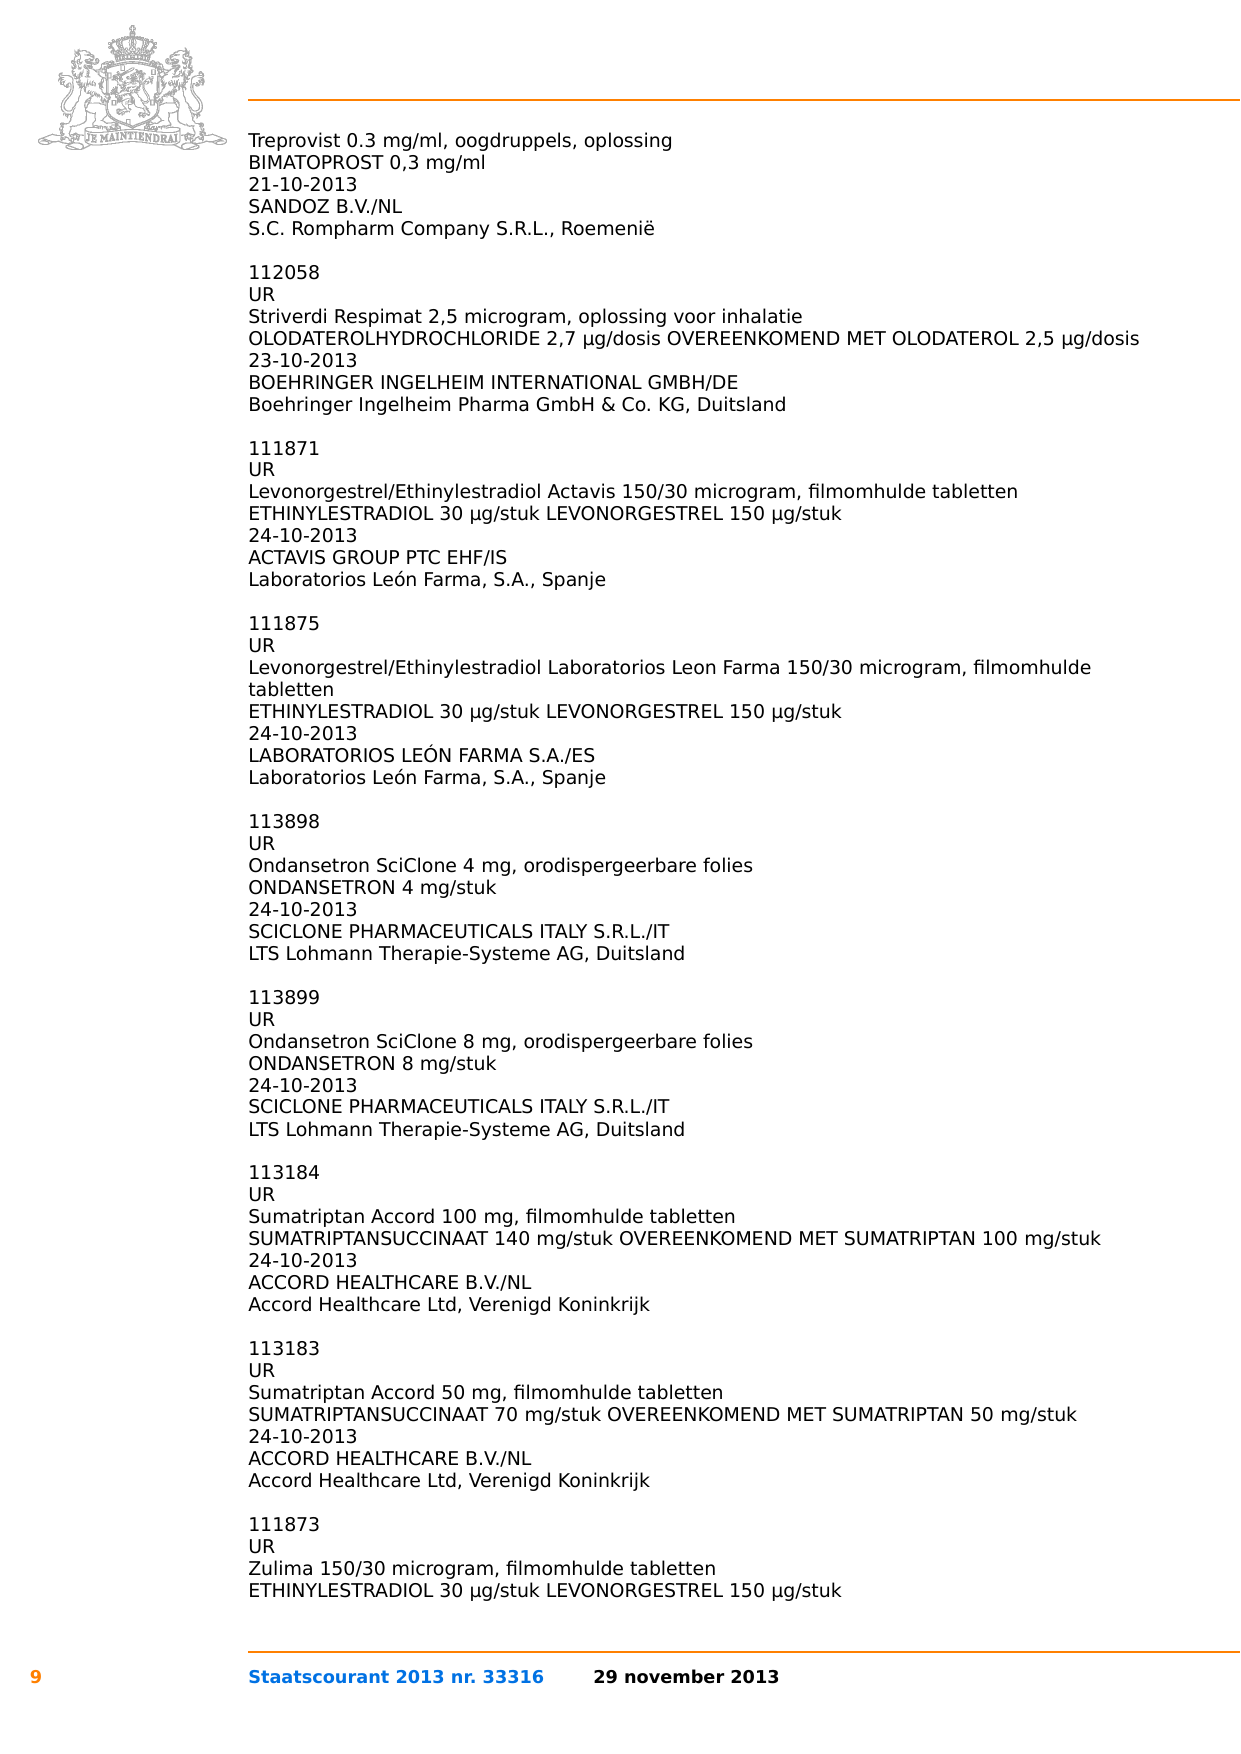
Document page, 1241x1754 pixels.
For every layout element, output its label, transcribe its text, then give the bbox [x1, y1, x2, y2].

text Laboratorios León Farma, S.A., Spanje [248, 767, 1163, 789]
text LABORATORIOS LEÓN FARMA S.A./ES [248, 745, 1163, 767]
text BIMATOPROST 0,3 mg/ml [248, 152, 1163, 174]
text UR [248, 1008, 1163, 1031]
text UR [248, 1184, 1163, 1206]
text ETHINYLESTRADIOL 30 μg/stuk LEVONORGESTREL 150 μg/stuk [248, 503, 1163, 525]
text 113183 [248, 1338, 1163, 1360]
text Laboratorios León Farma, S.A., Spanje [248, 569, 1163, 591]
text ETHINYLESTRADIOL 30 μg/stuk LEVONORGESTREL 150 μg/stuk [248, 1580, 1163, 1602]
text 111875 [248, 613, 1163, 635]
text UR [248, 1536, 1163, 1558]
text 24-10-2013 [248, 525, 1163, 547]
text SUMATRIPTANSUCCINAAT 70 mg/stuk OVEREENKOMEND MET SUMATRIPTAN 50 mg/stuk [248, 1404, 1163, 1426]
text Accord Healthcare Ltd, Verenigd Koninkrijk [248, 1294, 1163, 1316]
text Sumatriptan Accord 50 mg, filmomhulde tabletten [248, 1382, 1163, 1404]
text SANDOZ B.V./NL [248, 196, 1163, 218]
text UR [248, 1360, 1163, 1382]
text BOEHRINGER INGELHEIM INTERNATIONAL GMBH/DE [248, 372, 1163, 393]
text Treprovist 0.3 mg/ml, oogdruppels, oplossing [248, 130, 1163, 152]
text ACTAVIS GROUP PTC EHF/IS [248, 547, 1163, 569]
text 24-10-2013 [248, 723, 1163, 745]
text 111873 [248, 1514, 1163, 1536]
text UR [248, 459, 1163, 481]
text 24-10-2013 [248, 1426, 1163, 1448]
text 112058 [248, 262, 1163, 284]
text ONDANSETRON 8 mg/stuk [248, 1052, 1163, 1074]
text ACCORD HEALTHCARE B.V./NL [248, 1448, 1163, 1470]
text Levonorgestrel/Ethinylestradiol Laboratorios Leon Farma 150/30 microgram, filmomhulde tabletten [248, 657, 1163, 701]
text LTS Lohmann Therapie-Systeme AG, Duitsland [248, 1118, 1163, 1140]
text Ondansetron SciClone 4 mg, orodispergeerbare folies [248, 855, 1163, 877]
text 111871 [248, 437, 1163, 459]
text Boehringer Ingelheim Pharma GmbH & Co. KG, Duitsland [248, 393, 1163, 416]
text S.C. Rompharm Company S.R.L., Roemenië [248, 218, 1163, 240]
text 24-10-2013 [248, 899, 1163, 921]
picture [38, 25, 227, 150]
text OLODATEROLHYDROCHLORIDE 2,7 μg/dosis OVEREENKOMEND MET OLODATEROL 2,5 μg/dosis [248, 328, 1163, 349]
text Ondansetron SciClone 8 mg, orodispergeerbare folies [248, 1031, 1163, 1052]
text Levonorgestrel/Ethinylestradiol Actavis 150/30 microgram, filmomhulde tabletten [248, 481, 1163, 503]
text UR [248, 635, 1163, 657]
text SCICLONE PHARMACEUTICALS ITALY S.R.L./IT [248, 921, 1163, 943]
text 113184 [248, 1162, 1163, 1184]
text Zulima 150/30 microgram, filmomhulde tabletten [248, 1558, 1163, 1580]
text 23-10-2013 [248, 349, 1163, 372]
text 113899 [248, 987, 1163, 1008]
text SUMATRIPTANSUCCINAAT 140 mg/stuk OVEREENKOMEND MET SUMATRIPTAN 100 mg/stuk [248, 1228, 1163, 1250]
text 24-10-2013 [248, 1074, 1163, 1096]
text Striverdi Respimat 2,5 microgram, oplossing voor inhalatie [248, 306, 1163, 328]
text UR [248, 284, 1163, 306]
text Sumatriptan Accord 100 mg, filmomhulde tabletten [248, 1206, 1163, 1228]
text 113898 [248, 811, 1163, 833]
text LTS Lohmann Therapie-Systeme AG, Duitsland [248, 943, 1163, 965]
text UR [248, 833, 1163, 855]
text 24-10-2013 [248, 1250, 1163, 1272]
text SCICLONE PHARMACEUTICALS ITALY S.R.L./IT [248, 1096, 1163, 1118]
text Accord Healthcare Ltd, Verenigd Koninkrijk [248, 1470, 1163, 1492]
text 21-10-2013 [248, 174, 1163, 196]
text ACCORD HEALTHCARE B.V./NL [248, 1272, 1163, 1294]
text ETHINYLESTRADIOL 30 μg/stuk LEVONORGESTREL 150 μg/stuk [248, 701, 1163, 723]
text ONDANSETRON 4 mg/stuk [248, 877, 1163, 899]
